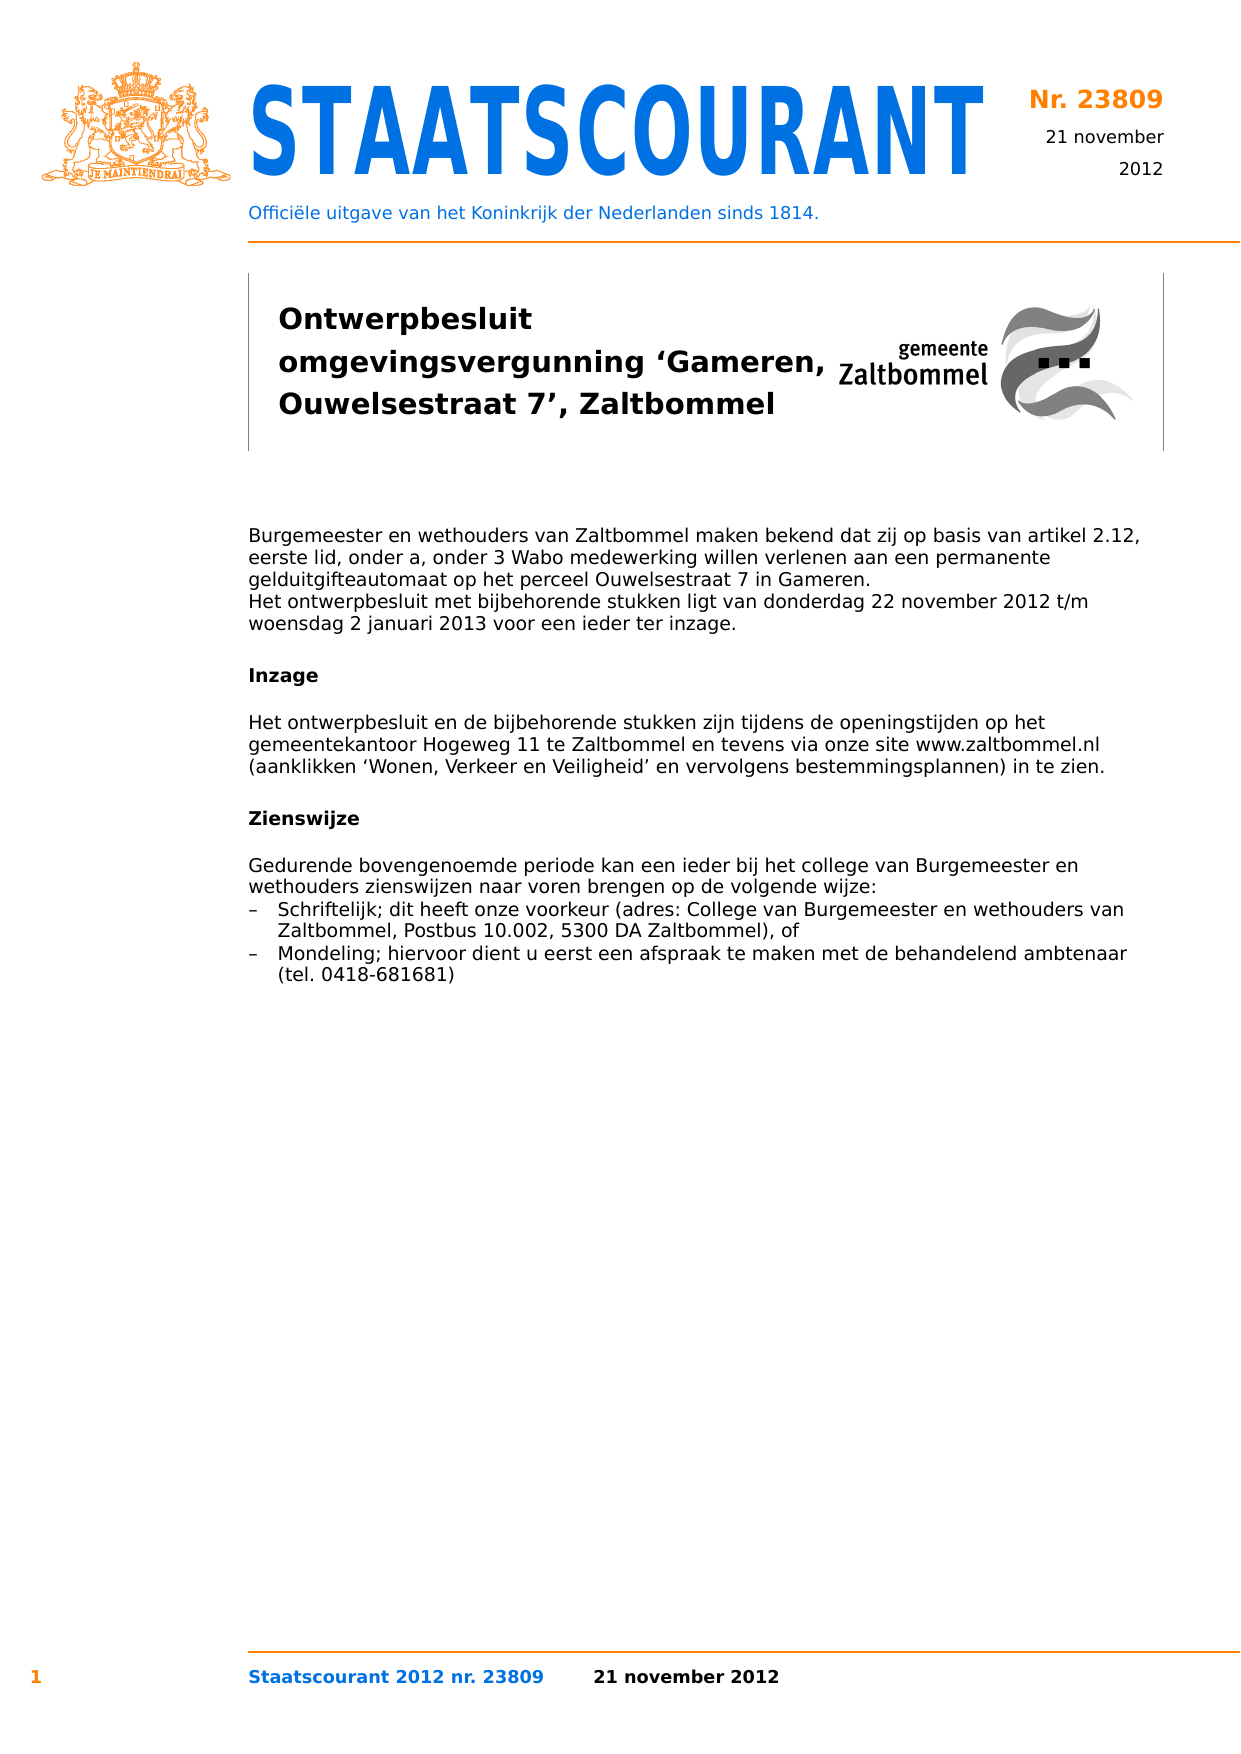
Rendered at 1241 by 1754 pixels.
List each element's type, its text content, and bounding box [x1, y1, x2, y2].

table_cell Officiële uitgave van het Koninkrijk der Nederlanden sinds 1814. [248, 203, 1240, 241]
subtitle Zienswijze [248, 807, 1163, 829]
picture [41, 62, 231, 186]
text – Mondeling; hiervoor dient u eerst een afspraak te maken met de behandelend ambtenaar (tel. 0418-681681) [248, 942, 1163, 986]
picture [838, 302, 1134, 421]
subtitle Inzage [248, 664, 1163, 687]
table_header Nr. 23809 [998, 62, 1240, 121]
subtitle Ontwerpbesluit omgevingsvergunning ‘Gameren, Ouwelsestraat 7’, Zaltbommel [249, 273, 1163, 451]
table_cell 2012 [998, 153, 1240, 203]
text Burgemeester en wethouders van Zaltbommel maken bekend dat zij op basis van artikel 2.12, eerste lid, onder a, onder 3 Wabo medewerking willen verlenen aan een permanente gelduitgifteautomaat op het perceel Ouwelsestraat 7 in Gameren. [248, 525, 1163, 591]
text – Schriftelijk; dit heeft onze voorkeur (adres: College van Burgemeester en wethouders van Zaltbommel, Postbus 10.002, 5300 DA Zaltbommel), of [248, 898, 1163, 942]
table_cell 21 november [998, 121, 1240, 153]
text Gedurende bovengenoemde periode kan een ieder bij het college van Burgemeester en wethouders zienswijzen naar voren brengen op de volgende wijze: [248, 854, 1163, 898]
table_header STAATSCOURANT [248, 62, 998, 203]
table_header [25, 62, 248, 241]
text Het ontwerpbesluit met bijbehorende stukken ligt van donderdag 22 november 2012 t/m woensdag 2 januari 2013 voor een ieder ter inzage. [248, 591, 1163, 634]
text Het ontwerpbesluit en de bijbehorende stukken zijn tijdens de openingstijden op het gemeentekantoor Hogeweg 11 te Zaltbommel en tevens via onze site www.zaltbommel.nl (aanklikken ‘Wonen, Verkeer en Veiligheid’ en vervolgens bestemmingsplannen) in te zien. [248, 712, 1163, 777]
